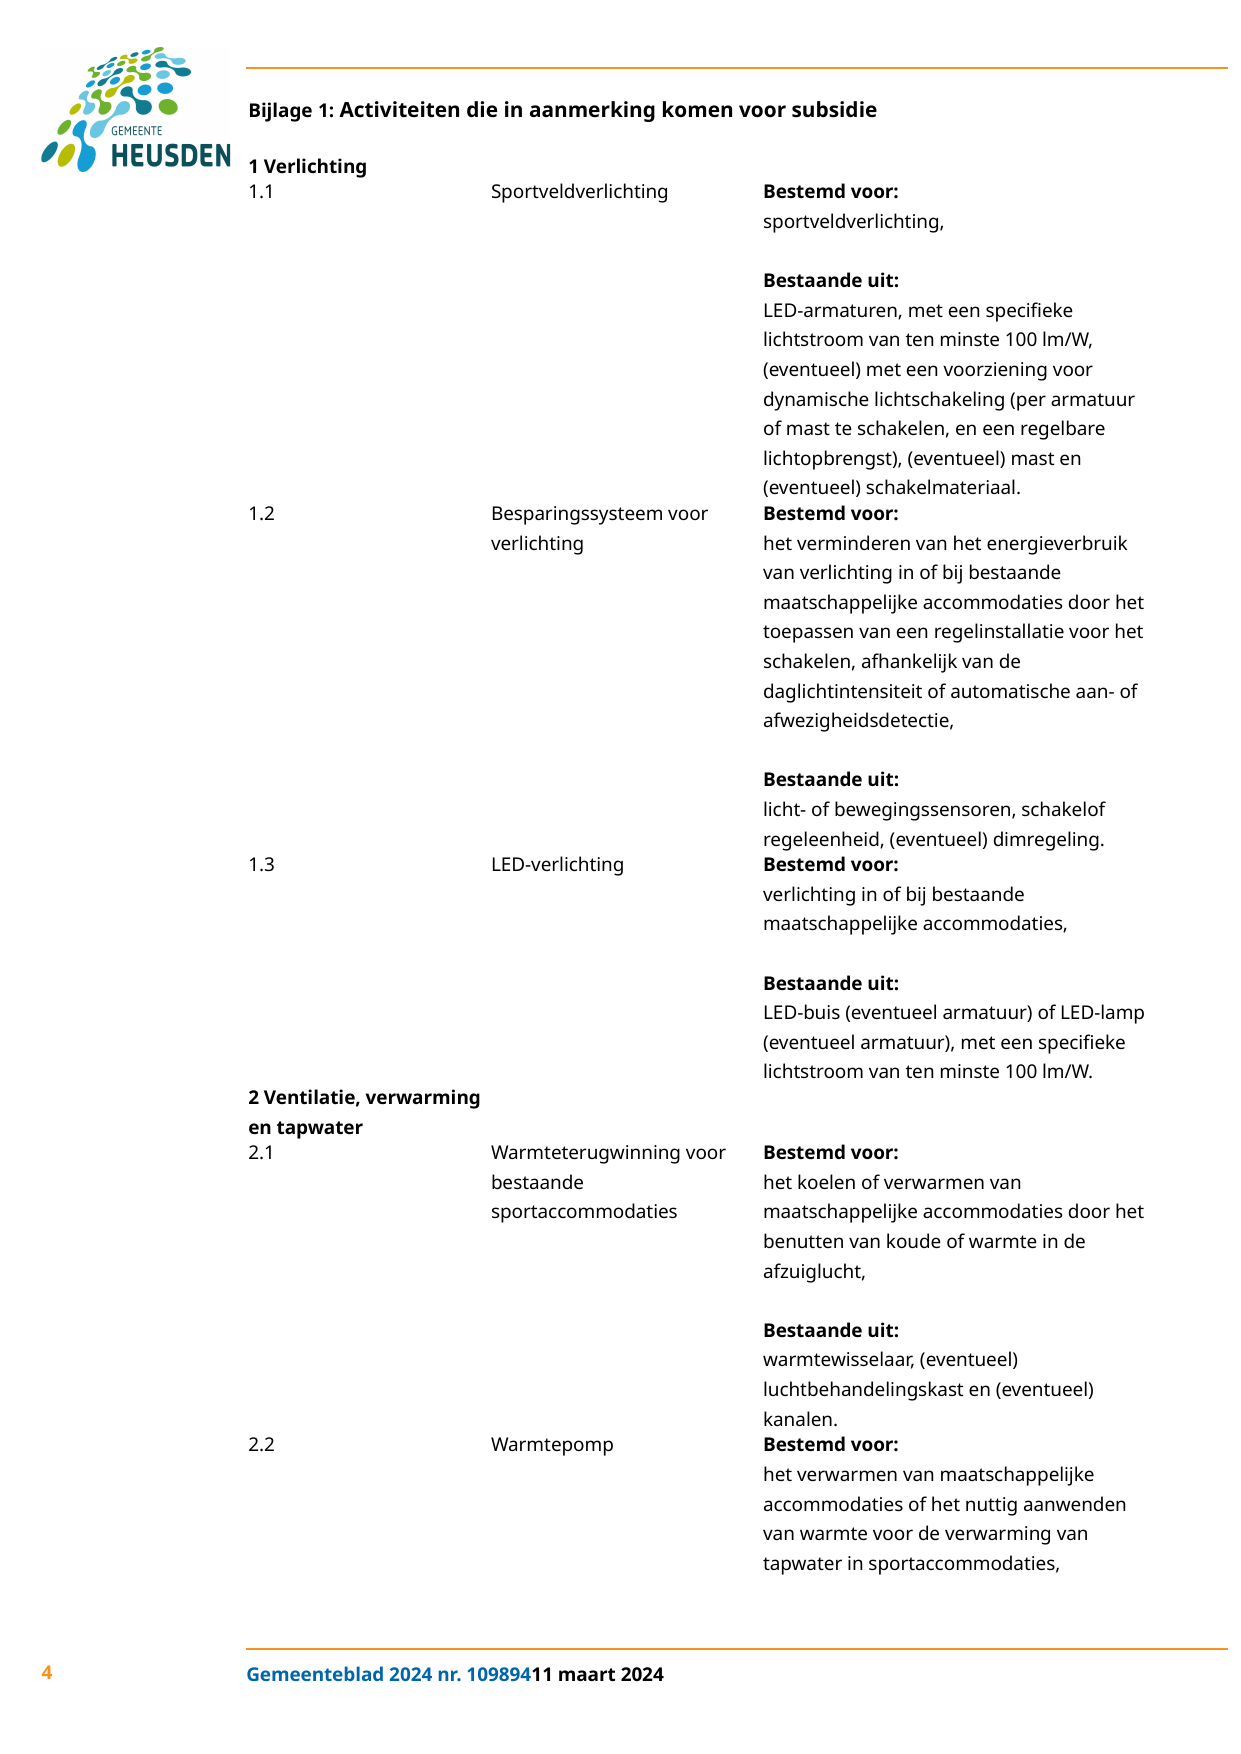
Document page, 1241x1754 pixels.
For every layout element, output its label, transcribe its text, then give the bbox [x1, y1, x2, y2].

table_cell 1.2 [248, 500, 491, 851]
table_cell 2 Ventilatie, verwarming en tapwater [248, 1084, 491, 1139]
table_cell Bestemd voor: sportveldverlichting, Bestaande uit: LED-armaturen, met een specifieke lichtstroom van ten minste 100 lm/W, (eventueel) met een voorziening voor dynamische lichtschakeling (per armatuur of mast te schakelen, en een regelbare lichtopbrengst), (eventueel) mast en (eventueel) schakelmateriaal. [763, 179, 1152, 500]
picture [41, 47, 231, 172]
table_cell [763, 1084, 1152, 1139]
table_header [763, 153, 1152, 179]
table_cell Bestemd voor: het koelen of verwarmen van maatschappelijke accommodaties door het benutten van koude of warmte in de afzuiglucht, Bestaande uit: warmtewisselaar, (eventueel) luchtbehandelingskast en (eventueel) kanalen. [763, 1140, 1152, 1432]
table_cell 1.1 [248, 179, 491, 500]
table_header 1 Verlichting [248, 153, 491, 179]
table_cell LED-verlichting [491, 851, 763, 1084]
table_cell Besparingssysteem voor verlichting [491, 500, 763, 851]
table_cell Warmtepomp [491, 1432, 763, 1605]
table_cell 2.2 [248, 1432, 491, 1605]
text Bijlage 1: Activiteiten die in aanmerking komen voor subsidie [248, 95, 1152, 123]
table_cell Bestemd voor: het verwarmen van maatschappelijke accommodaties of het nuttig aanwenden van warmte voor de verwarming van tapwater in sportaccommodaties, [763, 1432, 1152, 1605]
table_cell Warmteterugwinning voor bestaande sportaccommodaties [491, 1140, 763, 1432]
table_cell Bestemd voor: verlichting in of bij bestaande maatschappelijke accommodaties, Bestaande uit: LED-buis (eventueel armatuur) of LED-lamp (eventueel armatuur), met een specifieke lichtstroom van ten minste 100 lm/W. [763, 851, 1152, 1084]
table_header [491, 153, 763, 179]
table_cell Bestemd voor: het verminderen van het energieverbruik van verlichting in of bij bestaande maatschappelijke accommodaties door het toepassen van een regelinstallatie voor het schakelen, afhankelijk van de daglichtintensiteit of automatische aan- of afwezigheidsdetectie, Bestaande uit: licht- of bewegingssensoren, schakelof regeleenheid, (eventueel) dimregeling. [763, 500, 1152, 851]
table_cell 2.1 [248, 1140, 491, 1432]
table_cell [491, 1084, 763, 1139]
table_cell Sportveldverlichting [491, 179, 763, 500]
table_cell 1.3 [248, 851, 491, 1084]
